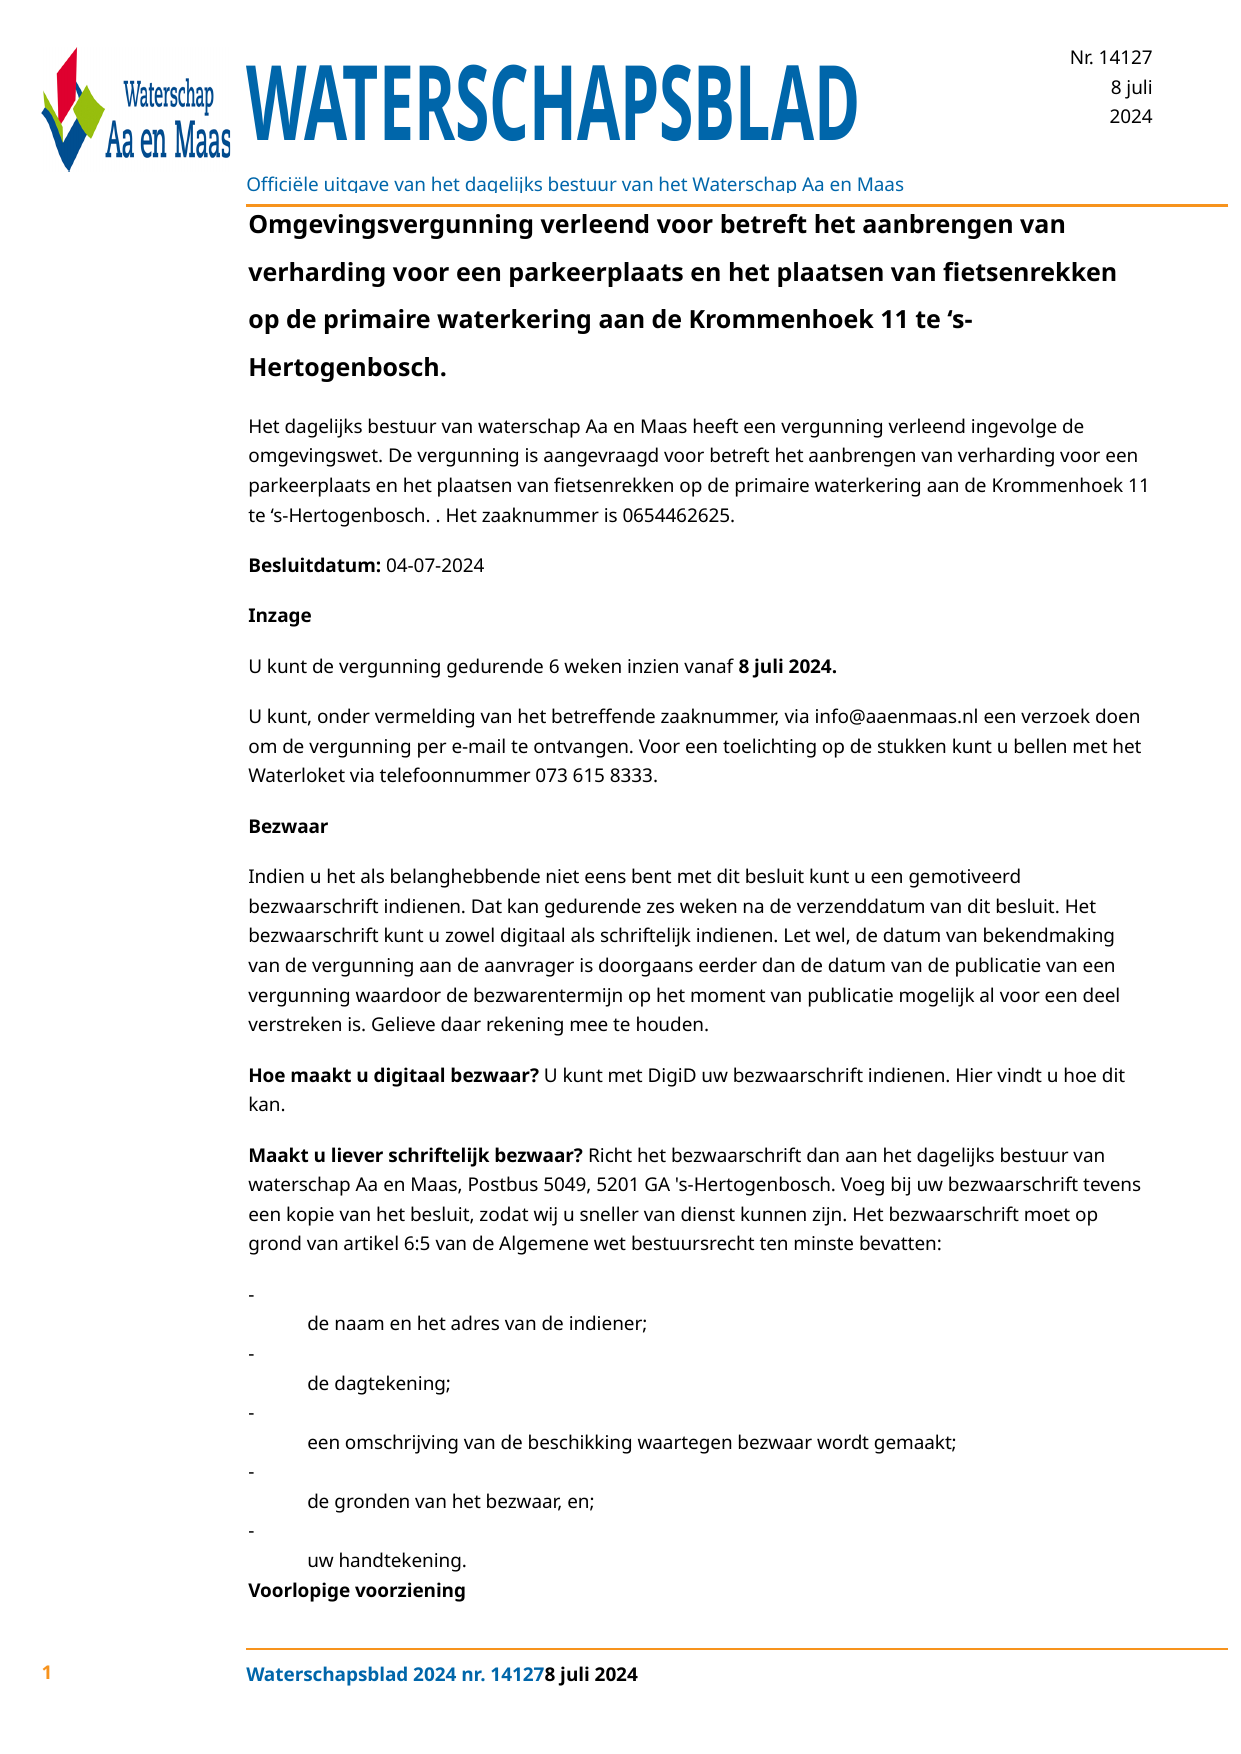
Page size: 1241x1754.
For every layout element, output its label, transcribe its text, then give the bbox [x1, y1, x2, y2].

text Het dagelijks bestuur van waterschap Aa en Maas heeft een vergunning verleend ingevolge de omgevingswet. De vergunning is aangevraagd voor betreft het aanbrengen van verharding voor een parkeerplaats en het plaatsen van fietsenrekken op de primaire waterkering aan de Krommenhoek 11 te ‘s-Hertogenbosch. . Het zaaknummer is 0654462625. [248, 413, 1152, 528]
text Bezwaar [248, 813, 1152, 839]
list uw handtekening. [248, 1547, 1152, 1573]
picture [41, 47, 231, 172]
text Inzage [248, 603, 1152, 628]
text Besluitdatum: 04-07-2024 [248, 552, 1152, 578]
text U kunt, onder vermelding van het betreffende zaaknummer, via info@aaenmaas.nl een verzoek doen om de vergunning per e-mail te ontvangen. Voor een toelichting op de stukken kunt u bellen met het Waterloket via telefoonnummer 073 615 8333. [248, 703, 1152, 788]
list de gronden van het bezwaar, en; [248, 1488, 1152, 1514]
text Indien u het als belanghebbende niet eens bent met dit besluit kunt u een gemotiveerd bezwaarschrift indienen. Dat kan gedurende zes weken na de verzenddatum van dit besluit. Het bezwaarschrift kunt u zowel digitaal als schriftelijk indienen. Let wel, de datum van bekendmaking van de vergunning aan de aanvrager is doorgaans eerder dan de datum van de publicatie van een vergunning waardoor de bezwarentermijn op het moment van publicatie mogelijk al voor een deel verstreken is. Gelieve daar rekening mee te houden. [248, 863, 1152, 1037]
text Maakt u liever schriftelijk bezwaar? Richt het bezwaarschrift dan aan het dagelijks bestuur van waterschap Aa en Maas, Postbus 5049, 5201 GA 's-Hertogenbosch. Voeg bij uw bezwaarschrift tevens een kopie van het besluit, zodat wij u sneller van dienst kunnen zijn. Het bezwaarschrift moet op grond van artikel 6:5 van de Algemene wet bestuursrecht ten minste bevatten: [248, 1142, 1152, 1256]
text Omgevingsvergunning verleend voor betreft het aanbrengen van verharding voor een parkeerplaats en het plaatsen van fietsenrekken op de primaire waterkering aan de Krommenhoek 11 te ‘s-Hertogenbosch. [248, 207, 1152, 384]
list een omschrijving van de beschikking waartegen bezwaar wordt gemaakt; [248, 1429, 1152, 1455]
text U kunt de vergunning gedurende 6 weken inzien vanaf 8 juli 2024. [248, 653, 1152, 679]
text Hoe maakt u digitaal bezwaar? U kunt met DigiD uw bezwaarschrift indienen. Hier vindt u hoe dit kan. [248, 1062, 1152, 1117]
list de dagtekening; [248, 1370, 1152, 1396]
list de naam en het adres van de indiener; [248, 1311, 1152, 1336]
text Voorlopige voorziening [248, 1577, 1152, 1603]
